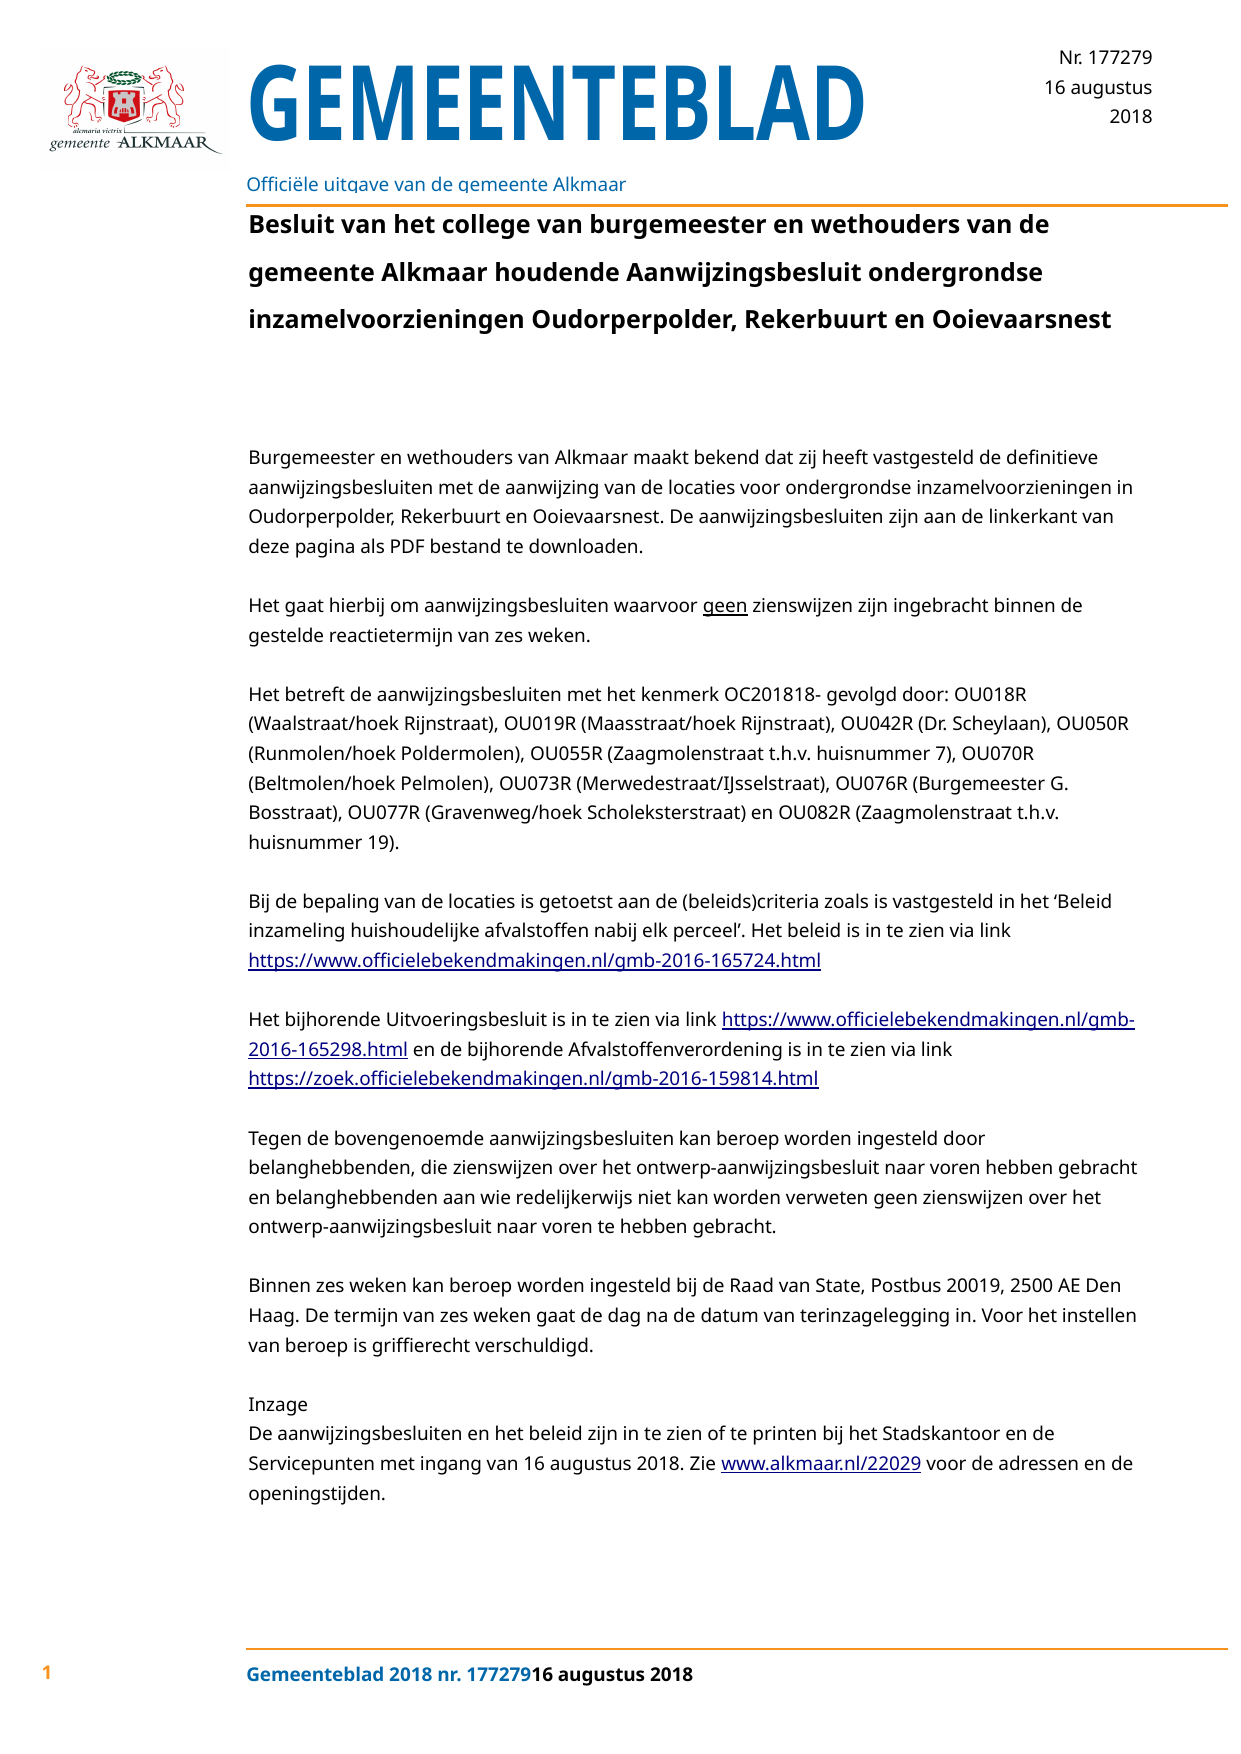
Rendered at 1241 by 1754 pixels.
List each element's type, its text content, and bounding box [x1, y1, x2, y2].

text Inzage [248, 1391, 1152, 1417]
text Het betreft de aanwijzingsbesluiten met het kenmerk OC201818- gevolgd door: OU018R (Waalstraat/hoek Rijnstraat), OU019R (Maasstraat/hoek Rijnstraat), OU042R (Dr. Scheylaan), OU050R (Runmolen/hoek Poldermolen), OU055R (Zaagmolenstraat t.h.v. huisnummer 7), OU070R (Beltmolen/hoek Pelmolen), OU073R (Merwedestraat/IJsselstraat), OU076R (Burgemeester G. Bosstraat), OU077R (Gravenweg/hoek Scholeksterstraat) en OU082R (Zaagmolenstraat t.h.v. huisnummer 19). [248, 681, 1152, 855]
text Het bijhorende Uitvoeringsbesluit is in te zien via link https://www.officielebekendmakingen.nl/gmb-2016-165298.html en de bijhorende Afvalstoffenverordening is in te zien via link https://zoek.officielebekendmakingen.nl/gmb-2016-159814.html [248, 1006, 1152, 1091]
text Tegen de bovengenoemde aanwijzingsbesluiten kan beroep worden ingesteld door belanghebbenden, die zienswijzen over het ontwerp-aanwijzingsbesluit naar voren hebben gebracht en belanghebbenden aan wie redelijkerwijs niet kan worden verweten geen zienswijzen over het ontwerp-aanwijzingsbesluit naar voren te hebben gebracht. [248, 1125, 1152, 1239]
text Binnen zes weken kan beroep worden ingesteld bij de Raad van State, Postbus 20019, 2500 AE Den Haag. De termijn van zes weken gaat de dag na de datum van terinzagelegging in. Voor het instellen van beroep is griffierecht verschuldigd. [248, 1273, 1152, 1358]
text De aanwijzingsbesluiten en het beleid zijn in te zien of te printen bij het Stadskantoor en de Servicepunten met ingang van 16 augustus 2018. Zie www.alkmaar.nl/22029 voor de adressen en de openingstijden. [248, 1421, 1152, 1506]
text Burgemeester en wethouders van Alkmaar maakt bekend dat zij heeft vastgesteld de definitieve aanwijzingsbesluiten met de aanwijzing van de locaties voor ondergrondse inzamelvoorzieningen in Oudorperpolder, Rekerbuurt en Ooievaarsnest. De aanwijzingsbesluiten zijn aan de linkerkant van deze pagina als PDF bestand te downloaden. [248, 444, 1152, 559]
picture [41, 47, 231, 172]
text Het gaat hierbij om aanwijzingsbesluiten waarvoor geen zienswijzen zijn ingebracht binnen de gestelde reactietermijn van zes weken. [248, 592, 1152, 648]
text Bij de bepaling van de locaties is getoetst aan de (beleids)criteria zoals is vastgesteld in het ‘Beleid inzameling huishoudelijke afvalstoffen nabij elk perceel’. Het beleid is in te zien via link https://www.officielebekendmakingen.nl/gmb-2016-165724.html [248, 888, 1152, 973]
text Besluit van het college van burgemeester en wethouders van de gemeente Alkmaar houdende Aanwijzingsbesluit ondergrondse inzamelvoorzieningen Oudorperpolder, Rekerbuurt en Ooievaarsnest [248, 207, 1152, 336]
